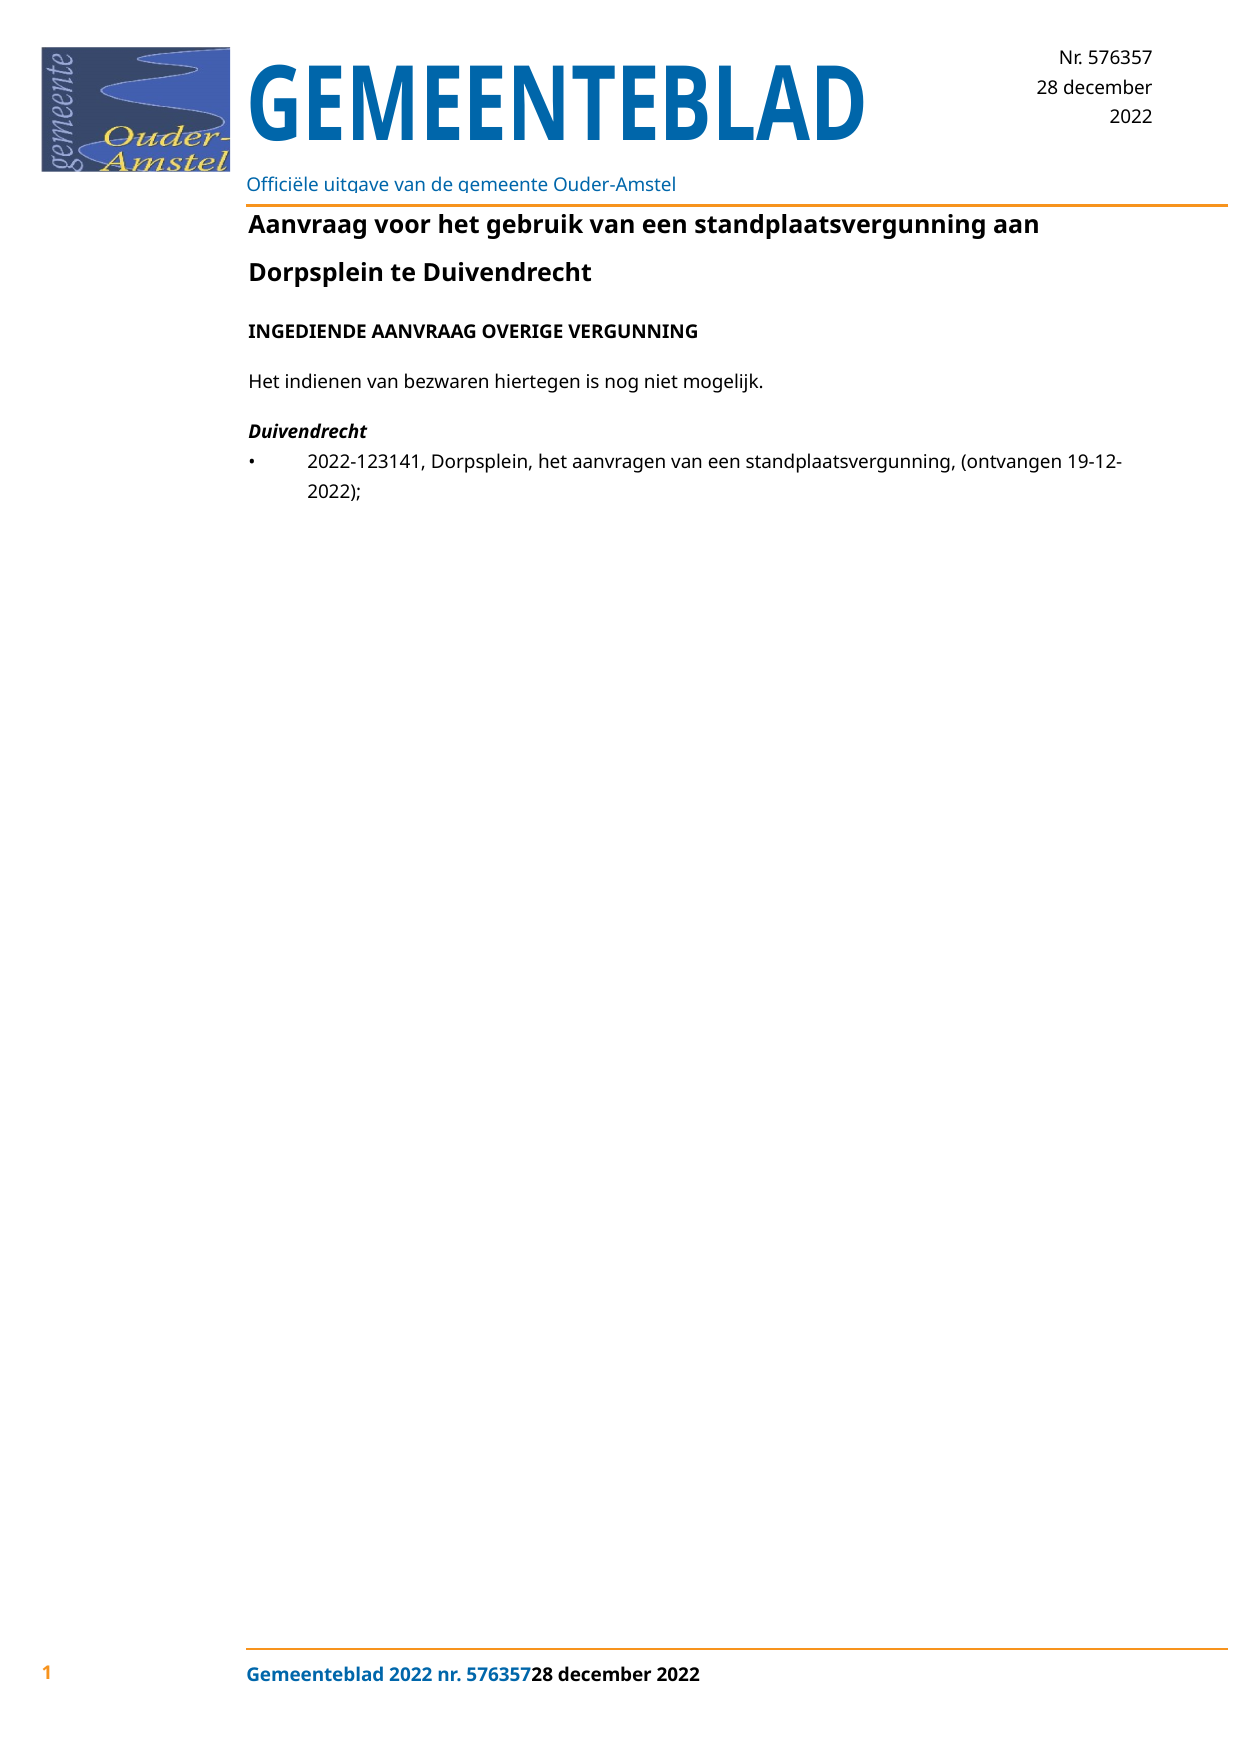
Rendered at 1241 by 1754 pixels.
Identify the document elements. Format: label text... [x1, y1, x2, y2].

text INGEDIENDE AANVRAAG OVERIGE VERGUNNING [248, 318, 1152, 344]
text Duivendrecht [248, 419, 1152, 444]
list 2022-123141, Dorpsplein, het aanvragen van een standplaatsvergunning, (ontvangen 19-12-2022); [248, 448, 1152, 504]
picture [41, 47, 231, 172]
text Aanvraag voor het gebruik van een standplaatsvergunning aan Dorpsplein te Duivendrecht [248, 207, 1152, 288]
text Het indienen van bezwaren hiertegen is nog niet mogelijk. [248, 368, 1152, 394]
